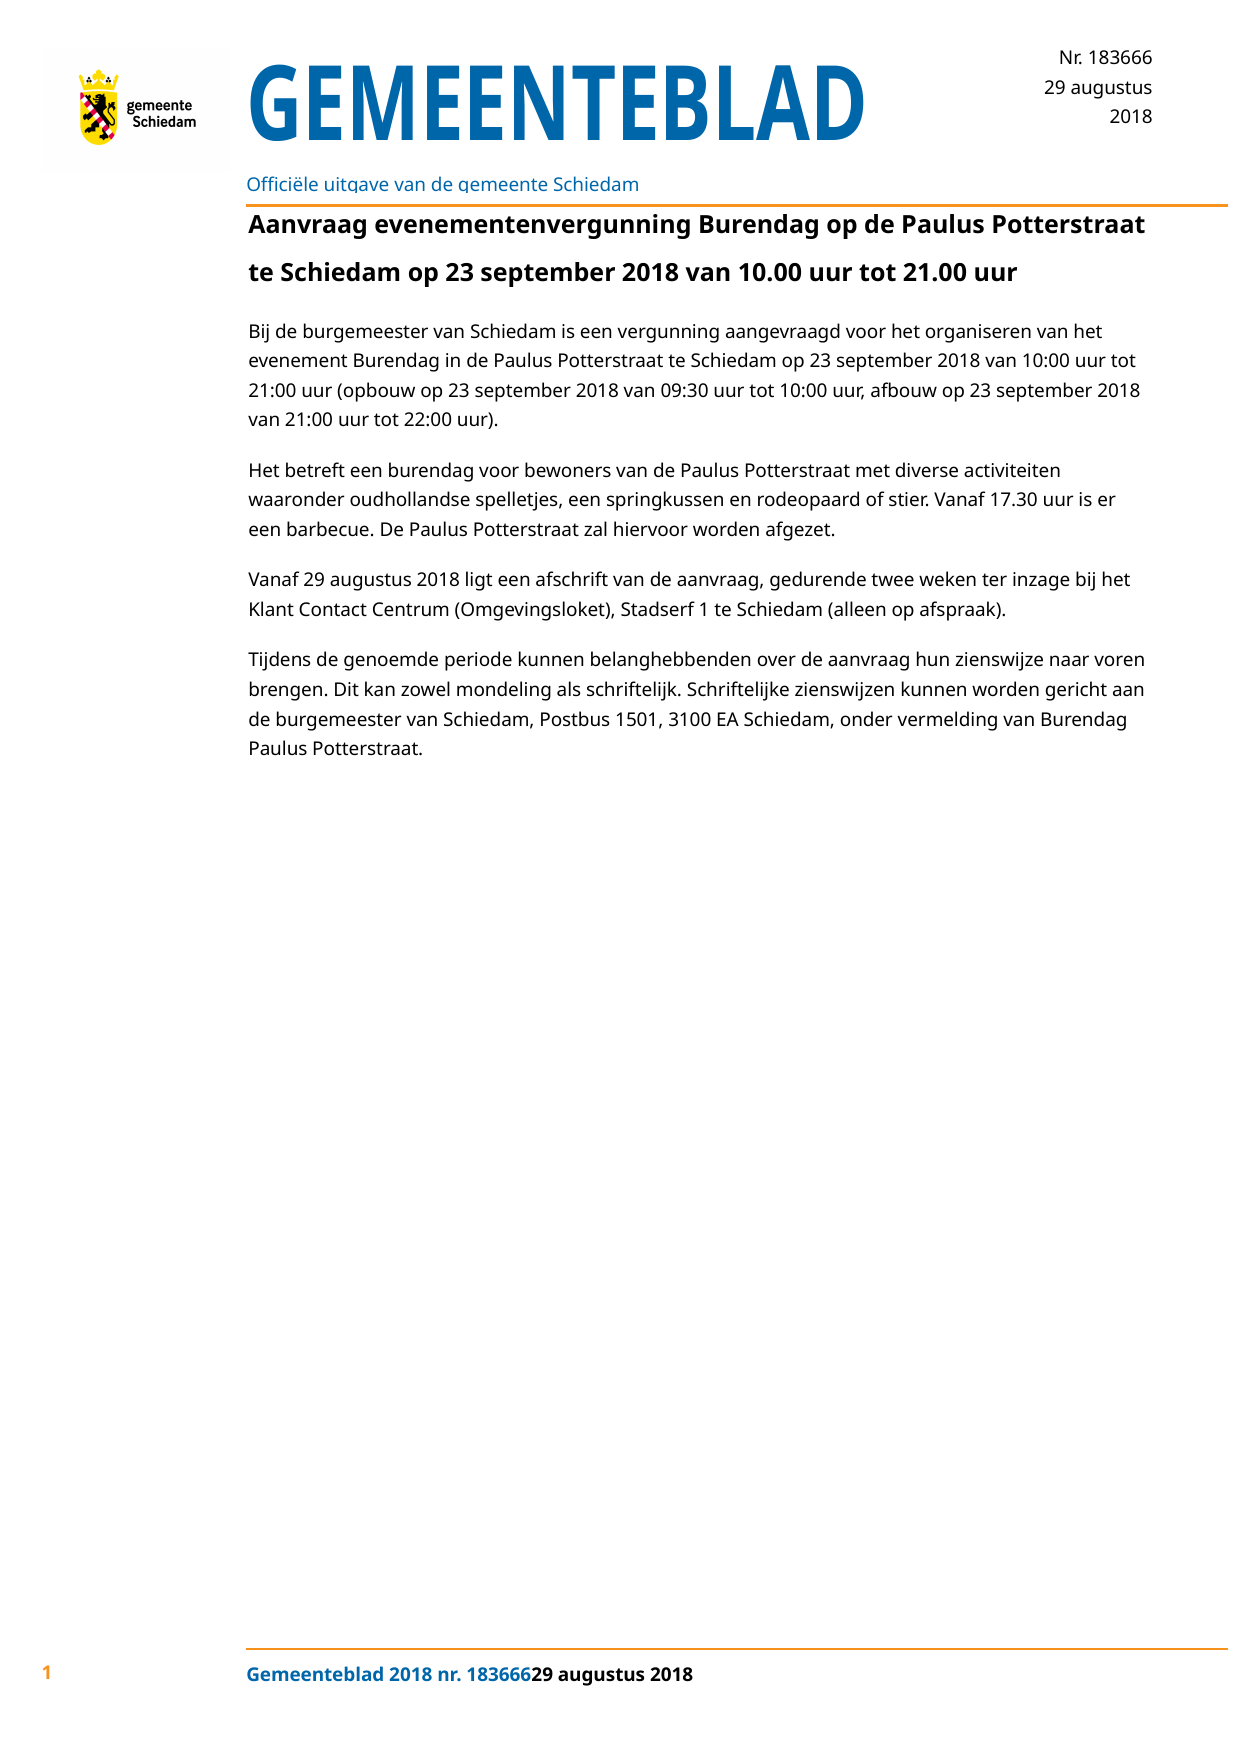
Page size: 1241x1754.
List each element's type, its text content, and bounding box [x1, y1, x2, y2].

text Bij de burgemeester van Schiedam is een vergunning aangevraagd voor het organiseren van het evenement Burendag in de Paulus Potterstraat te Schiedam op 23 september 2018 van 10:00 uur tot 21:00 uur (opbouw op 23 september 2018 van 09:30 uur tot 10:00 uur, afbouw op 23 september 2018 van 21:00 uur tot 22:00 uur). [248, 318, 1152, 432]
text Vanaf 29 augustus 2018 ligt een afschrift van de aanvraag, gedurende twee weken ter inzage bij het Klant Contact Centrum (Omgevingsloket), Stadserf 1 te Schiedam (alleen op afspraak). [248, 567, 1152, 622]
text Het betreft een burendag voor bewoners van de Paulus Potterstraat met diverse activiteiten waaronder oudhollandse spelletjes, een springkussen en rodeopaard of stier. Vanaf 17.30 uur is er een barbecue. De Paulus Potterstraat zal hiervoor worden afgezet. [248, 457, 1152, 542]
text Aanvraag evenementenvergunning Burendag op de Paulus Potterstraat te Schiedam op 23 september 2018 van 10.00 uur tot 21.00 uur [248, 207, 1152, 288]
text Tijdens de genoemde periode kunnen belanghebbenden over de aanvraag hun zienswijze naar voren brengen. Dit kan zowel mondeling als schriftelijk. Schriftelijke zienswijzen kunnen worden gericht aan de burgemeester van Schiedam, Postbus 1501, 3100 EA Schiedam, onder vermelding van Burendag Paulus Potterstraat. [248, 647, 1152, 761]
picture [41, 47, 231, 172]
